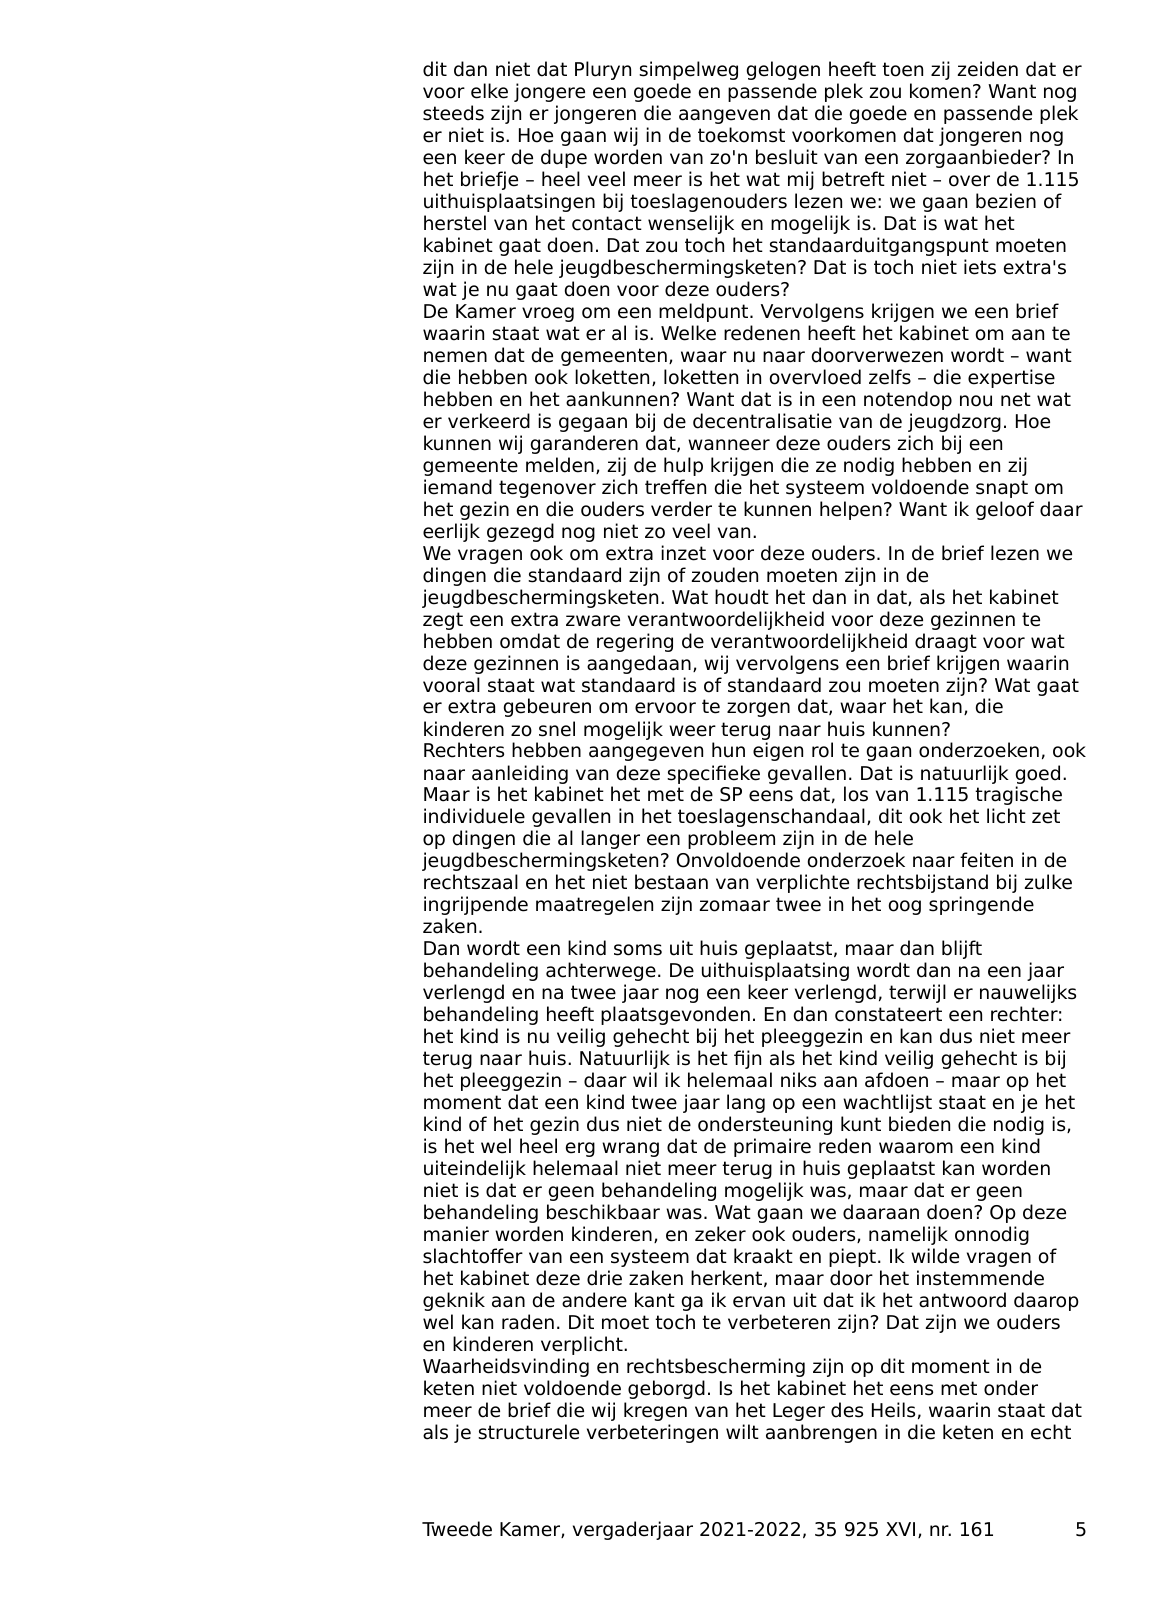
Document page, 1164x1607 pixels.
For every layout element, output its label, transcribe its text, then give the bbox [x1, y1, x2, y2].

text We vragen ook om extra inzet voor deze ouders. In de brief lezen we dingen die standaard zijn of zouden moeten zijn in de jeugdbeschermingsketen. Wat houdt het dan in dat, als het kabinet zegt een extra zware verantwoordelijkheid voor deze gezinnen te hebben omdat de regering de verantwoordelijkheid draagt voor wat deze gezinnen is aangedaan, wij vervolgens een brief krijgen waarin vooral staat wat standaard is of standaard zou moeten zijn? Wat gaat er extra gebeuren om ervoor te zorgen dat, waar het kan, die kinderen zo snel mogelijk weer terug naar huis kunnen? [422, 543, 1087, 740]
text Waarheidsvinding en rechtsbescherming zijn op dit moment in de keten niet voldoende geborgd. Is het kabinet het eens met onder meer de brief die wij kregen van het Leger des Heils, waarin staat dat als je structurele verbeteringen wilt aanbrengen in die keten en echt [422, 1356, 1087, 1444]
text Dan wordt een kind soms uit huis geplaatst, maar dan blijft behandeling achterwege. De uithuisplaatsing wordt dan na een jaar verlengd en na twee jaar nog een keer verlengd, terwijl er nauwelijks behandeling heeft plaatsgevonden. En dan constateert een rechter: het kind is nu veilig gehecht bij het pleeggezin en kan dus niet meer terug naar huis. Natuurlijk is het fijn als het kind veilig gehecht is bij het pleeggezin – daar wil ik helemaal niks aan afdoen – maar op het moment dat een kind twee jaar lang op een wachtlijst staat en je het kind of het gezin dus niet de ondersteuning kunt bieden die nodig is, is het wel heel erg wrang dat de primaire reden waarom een kind uiteindelijk helemaal niet meer terug in huis geplaatst kan worden niet is dat er geen behandeling mogelijk was, maar dat er geen behandeling beschikbaar was. Wat gaan we daaraan doen? Op deze manier worden kinderen, en zeker ook ouders, namelijk onnodig slachtoffer van een systeem dat kraakt en piept. Ik wilde vragen of het kabinet deze drie zaken herkent, maar door het instemmende geknik aan de andere kant ga ik ervan uit dat ik het antwoord daarop wel kan raden. Dit moet toch te verbeteren zijn? Dat zijn we ouders en kinderen verplicht. [422, 938, 1087, 1356]
text De Kamer vroeg om een meldpunt. Vervolgens krijgen we een brief waarin staat wat er al is. Welke redenen heeft het kabinet om aan te nemen dat de gemeenten, waar nu naar doorverwezen wordt – want die hebben ook loketten, loketten in overvloed zelfs – die expertise hebben en het aankunnen? Want dat is in een notendop nou net wat er verkeerd is gegaan bij de decentralisatie van de jeugdzorg. Hoe kunnen wij garanderen dat, wanneer deze ouders zich bij een gemeente melden, zij de hulp krijgen die ze nodig hebben en zij iemand tegenover zich treffen die het systeem voldoende snapt om het gezin en die ouders verder te kunnen helpen? Want ik geloof daar eerlijk gezegd nog niet zo veel van. [422, 301, 1087, 543]
text Rechters hebben aangegeven hun eigen rol te gaan onderzoeken, ook naar aanleiding van deze specifieke gevallen. Dat is natuurlijk goed. Maar is het kabinet het met de SP eens dat, los van 1.115 tragische individuele gevallen in het toeslagenschandaal, dit ook het licht zet op dingen die al langer een probleem zijn in de hele jeugdbeschermingsketen? Onvoldoende onderzoek naar feiten in de rechtszaal en het niet bestaan van verplichte rechtsbijstand bij zulke ingrijpende maatregelen zijn zomaar twee in het oog springende zaken. [422, 740, 1087, 938]
text dit dan niet dat Pluryn simpelweg gelogen heeft toen zij zeiden dat er voor elke jongere een goede en passende plek zou komen? Want nog steeds zijn er jongeren die aangeven dat die goede en passende plek er niet is. Hoe gaan wij in de toekomst voorkomen dat jongeren nog een keer de dupe worden van zo'n besluit van een zorgaanbieder? In het briefje – heel veel meer is het wat mij betreft niet – over de 1.115 uithuisplaatsingen bij toeslagenouders lezen we: we gaan bezien of herstel van het contact wenselijk en mogelijk is. Dat is wat het kabinet gaat doen. Dat zou toch het standaarduitgangspunt moeten zijn in de hele jeugdbeschermingsketen? Dat is toch niet iets extra's wat je nu gaat doen voor deze ouders? [422, 59, 1087, 301]
